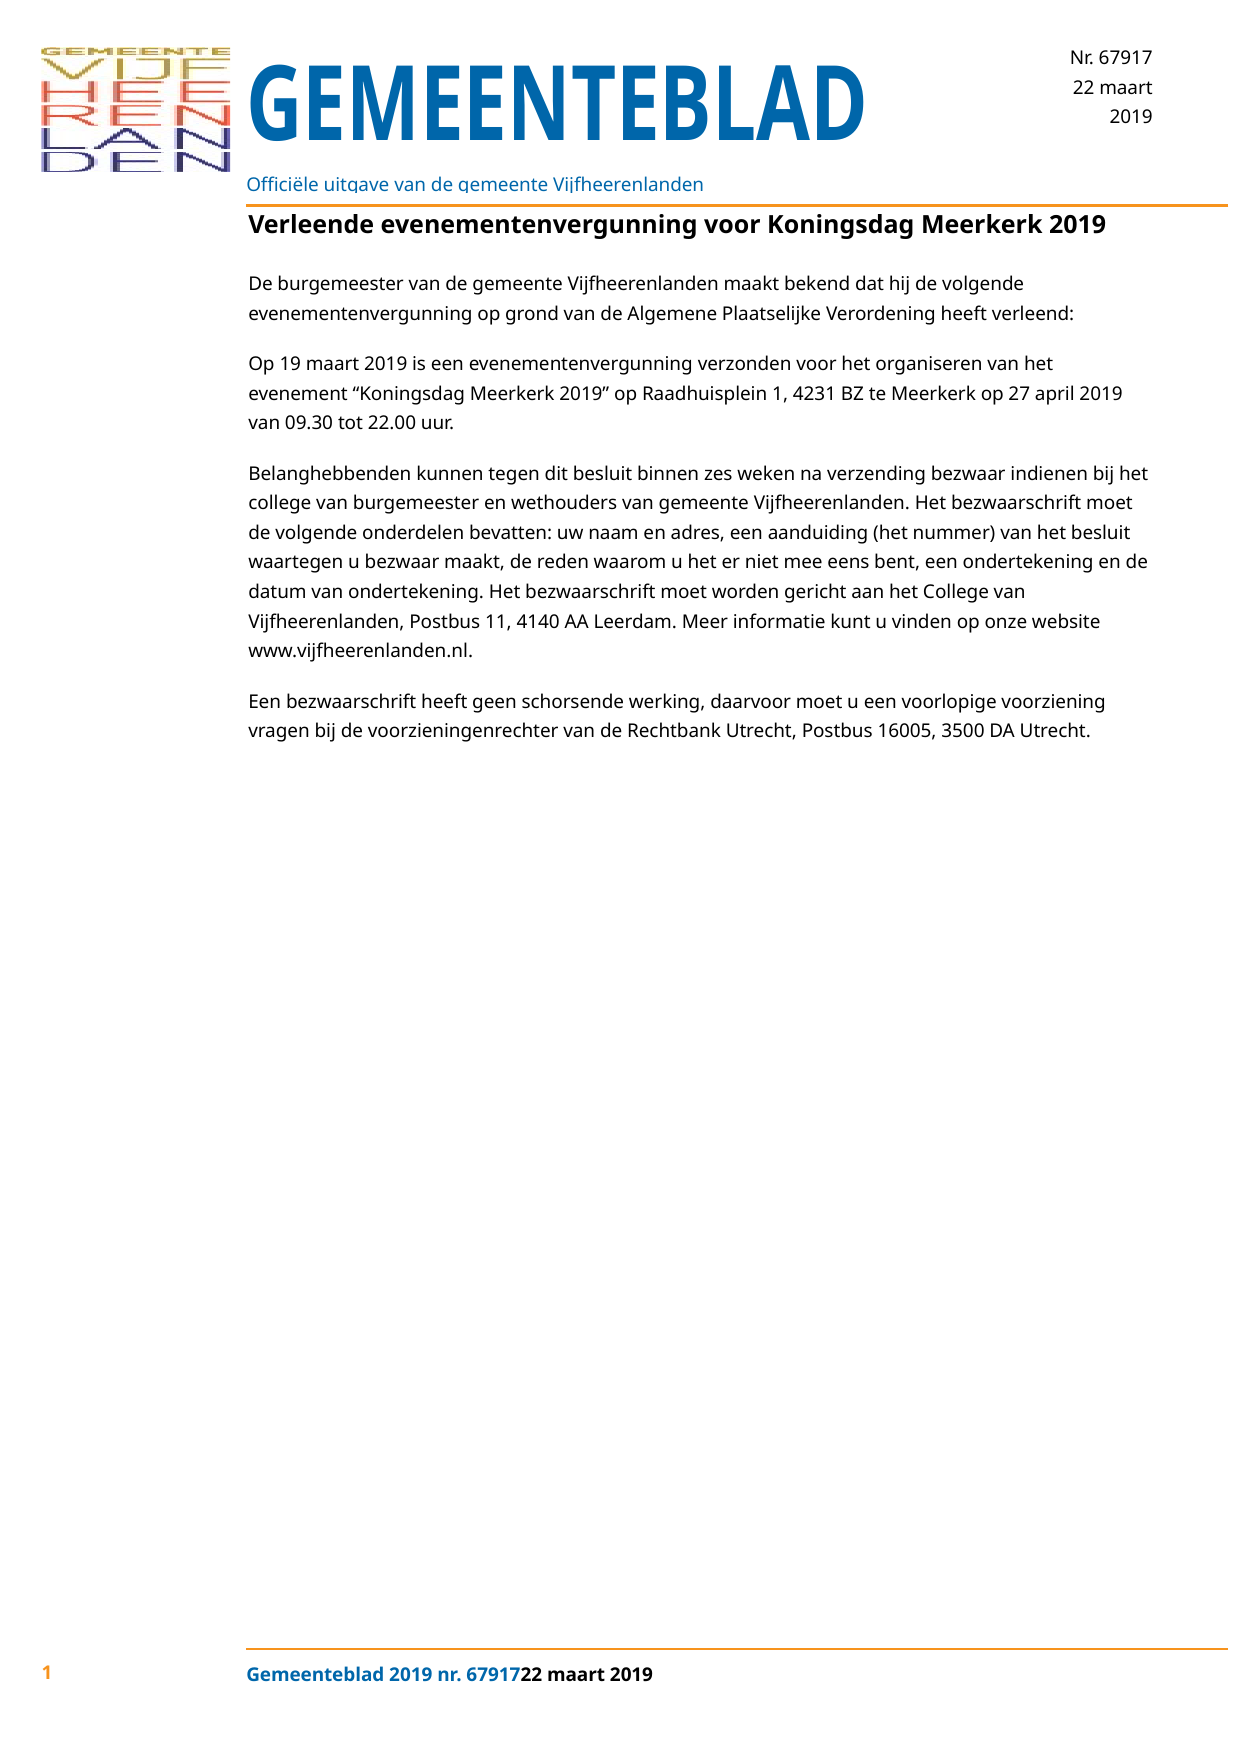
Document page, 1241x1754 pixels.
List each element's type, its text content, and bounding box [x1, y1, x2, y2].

text Verleende evenementenvergunning voor Koningsdag Meerkerk 2019 [248, 207, 1152, 241]
text Op 19 maart 2019 is een evenementenvergunning verzonden voor het organiseren van het evenement “Koningsdag Meerkerk 2019” op Raadhuisplein 1, 4231 BZ te Meerkerk op 27 april 2019 van 09.30 tot 22.00 uur. [248, 350, 1152, 435]
text Een bezwaarschrift heeft geen schorsende werking, daarvoor moet u een voorlopige voorziening vragen bij de voorzieningenrechter van de Rechtbank Utrecht, Postbus 16005, 3500 DA Utrecht. [248, 688, 1152, 743]
text De burgemeester van de gemeente Vijfheerenlanden maakt bekend dat hij de volgende evenementenvergunning op grond van de Algemene Plaatselijke Verordening heeft verleend: [248, 270, 1152, 326]
picture [41, 47, 231, 172]
text Belanghebbenden kunnen tegen dit besluit binnen zes weken na verzending bezwaar indienen bij het college van burgemeester en wethouders van gemeente Vijfheerenlanden. Het bezwaarschrift moet de volgende onderdelen bevatten: uw naam en adres, een aanduiding (het nummer) van het besluit waartegen u bezwaar maakt, de reden waarom u het er niet mee eens bent, een ondertekening en de datum van ondertekening. Het bezwaarschrift moet worden gericht aan het College van Vijfheerenlanden, Postbus 11, 4140 AA Leerdam. Meer informatie kunt u vinden op onze website www.vijfheerenlanden.nl. [248, 460, 1152, 663]
